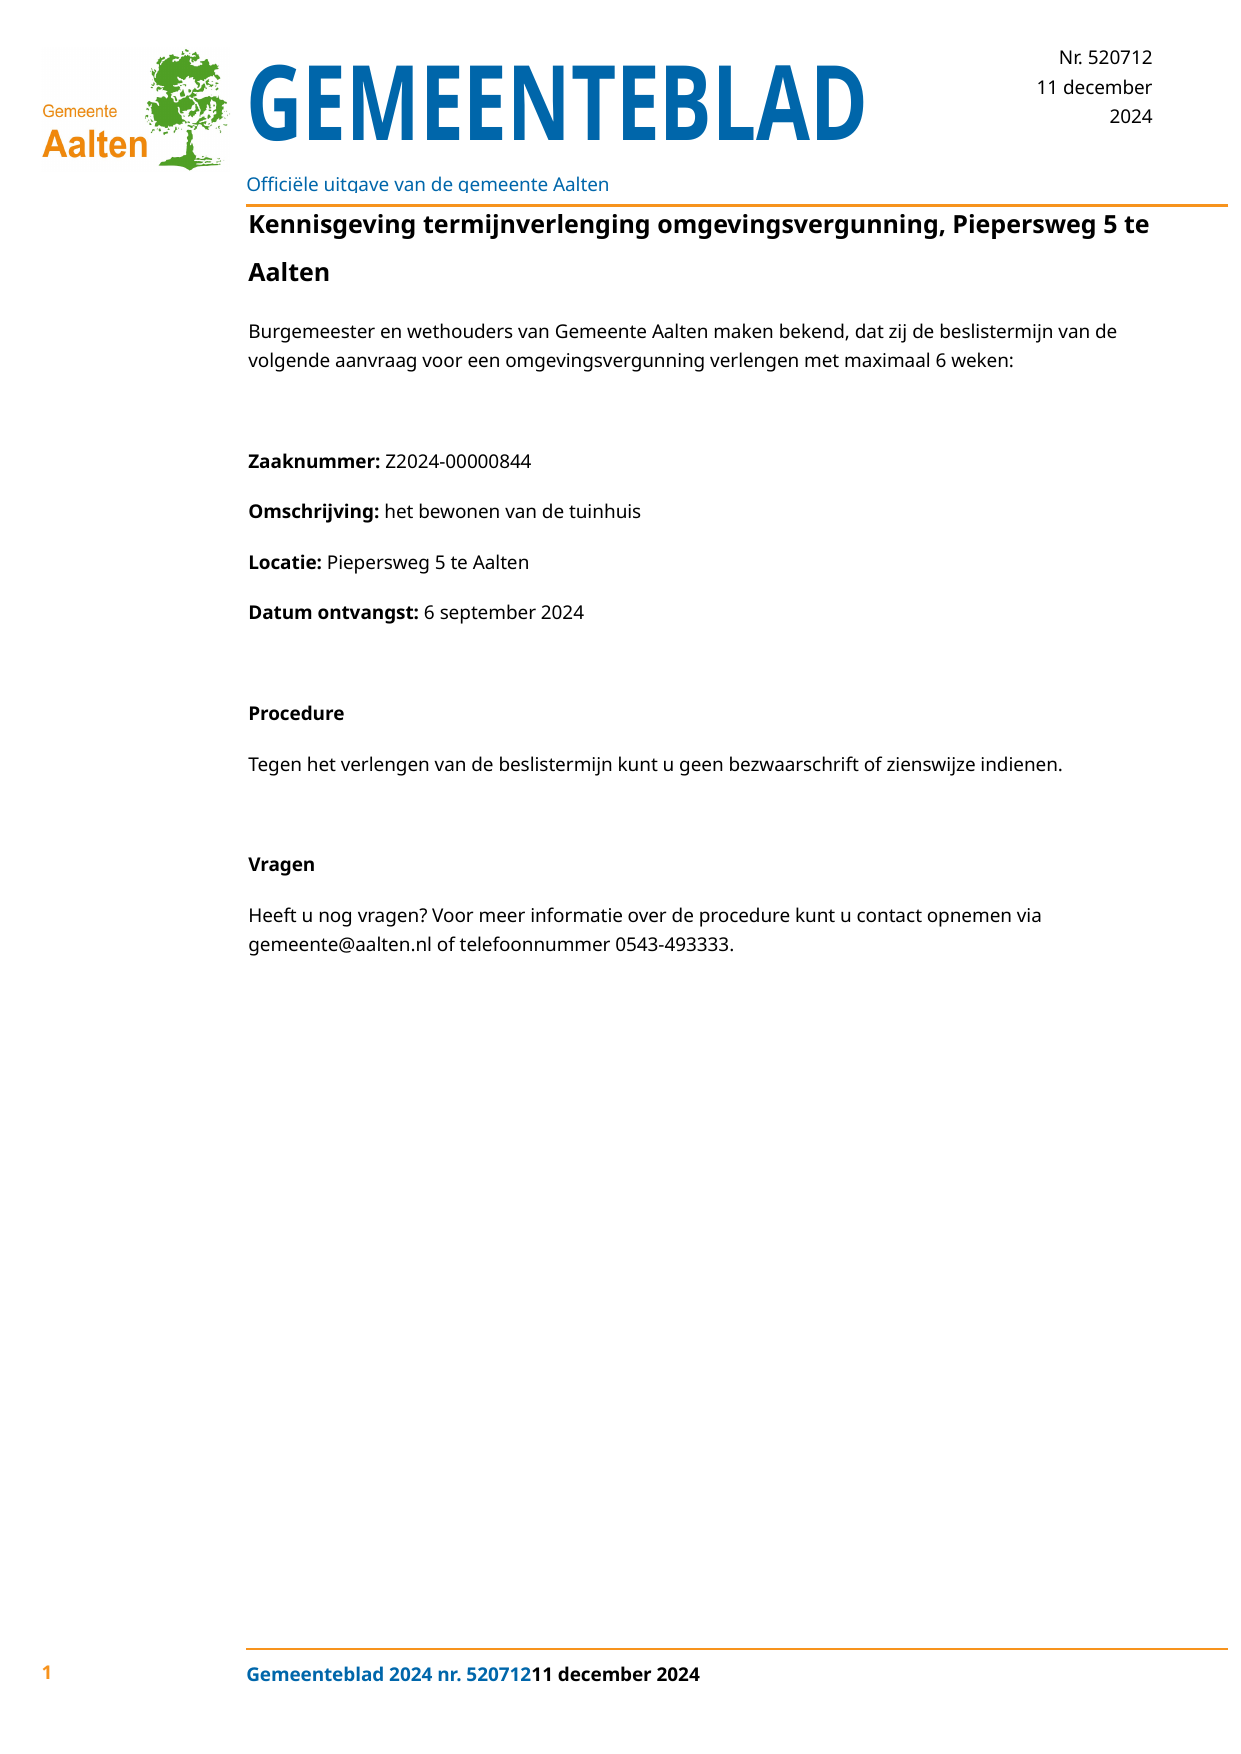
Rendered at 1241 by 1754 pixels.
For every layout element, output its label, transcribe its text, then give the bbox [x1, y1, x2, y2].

text Tegen het verlengen van de beslistermijn kunt u geen bezwaarschrift of zienswijze indienen. [248, 751, 1152, 777]
text Locatie: Piepersweg 5 te Aalten [248, 549, 1152, 575]
text Zaaknummer: Z2024-00000844 [248, 448, 1152, 474]
text Kennisgeving termijnverlenging omgevingsvergunning, Piepersweg 5 te Aalten [248, 207, 1152, 288]
picture [41, 47, 231, 172]
text Procedure [248, 700, 1152, 726]
text Burgemeester en wethouders van Gemeente Aalten maken bekend, dat zij de beslistermijn van de volgende aanvraag voor een omgevingsvergunning verlengen met maximaal 6 weken: [248, 318, 1152, 373]
text Datum ontvangst: 6 september 2024 [248, 599, 1152, 625]
text Vragen [248, 852, 1152, 877]
text Heeft u nog vragen? Voor meer informatie over de procedure kunt u contact opnemen via gemeente@aalten.nl of telefoonnummer 0543-493333. [248, 902, 1152, 957]
text Omschrijving: het bewonen van de tuinhuis [248, 499, 1152, 524]
